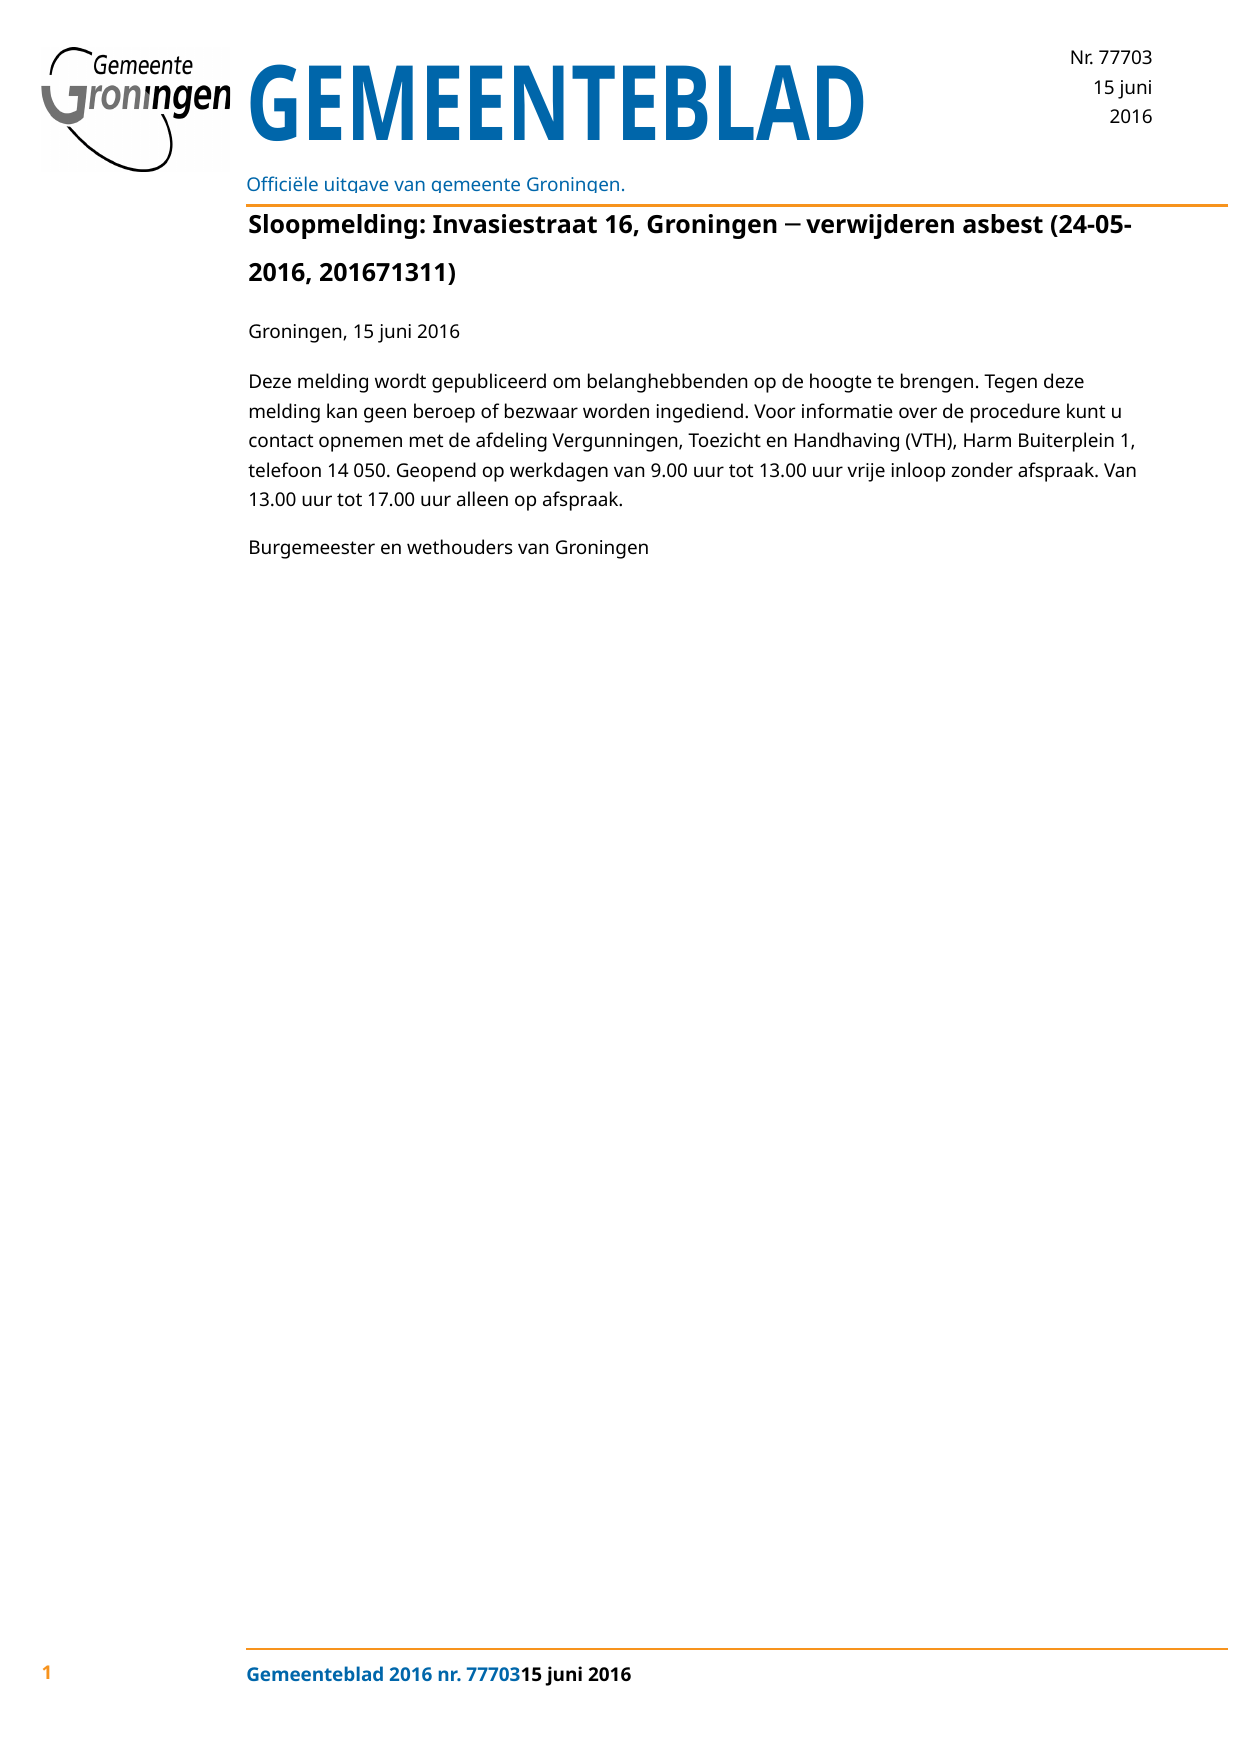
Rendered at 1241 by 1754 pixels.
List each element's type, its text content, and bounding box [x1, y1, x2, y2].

text Deze melding wordt gepubliceerd om belanghebbenden op de hoogte te brengen. Tegen deze melding kan geen beroep of bezwaar worden ingediend. Voor informatie over de procedure kunt u contact opnemen met de afdeling Vergunningen, Toezicht en Handhaving (VTH), Harm Buiterplein 1, telefoon 14 050. Geopend op werkdagen van 9.00 uur tot 13.00 uur vrije inloop zonder afspraak. Van 13.00 uur tot 17.00 uur alleen op afspraak. [248, 368, 1152, 512]
picture [41, 47, 231, 172]
text Sloopmelding: Invasiestraat 16, Groningen ─ verwijderen asbest (24-05-2016, 201671311) [248, 207, 1152, 288]
text Burgemeester en wethouders van Groningen [248, 534, 1152, 560]
text Groningen, 15 juni 2016 [248, 318, 1152, 344]
